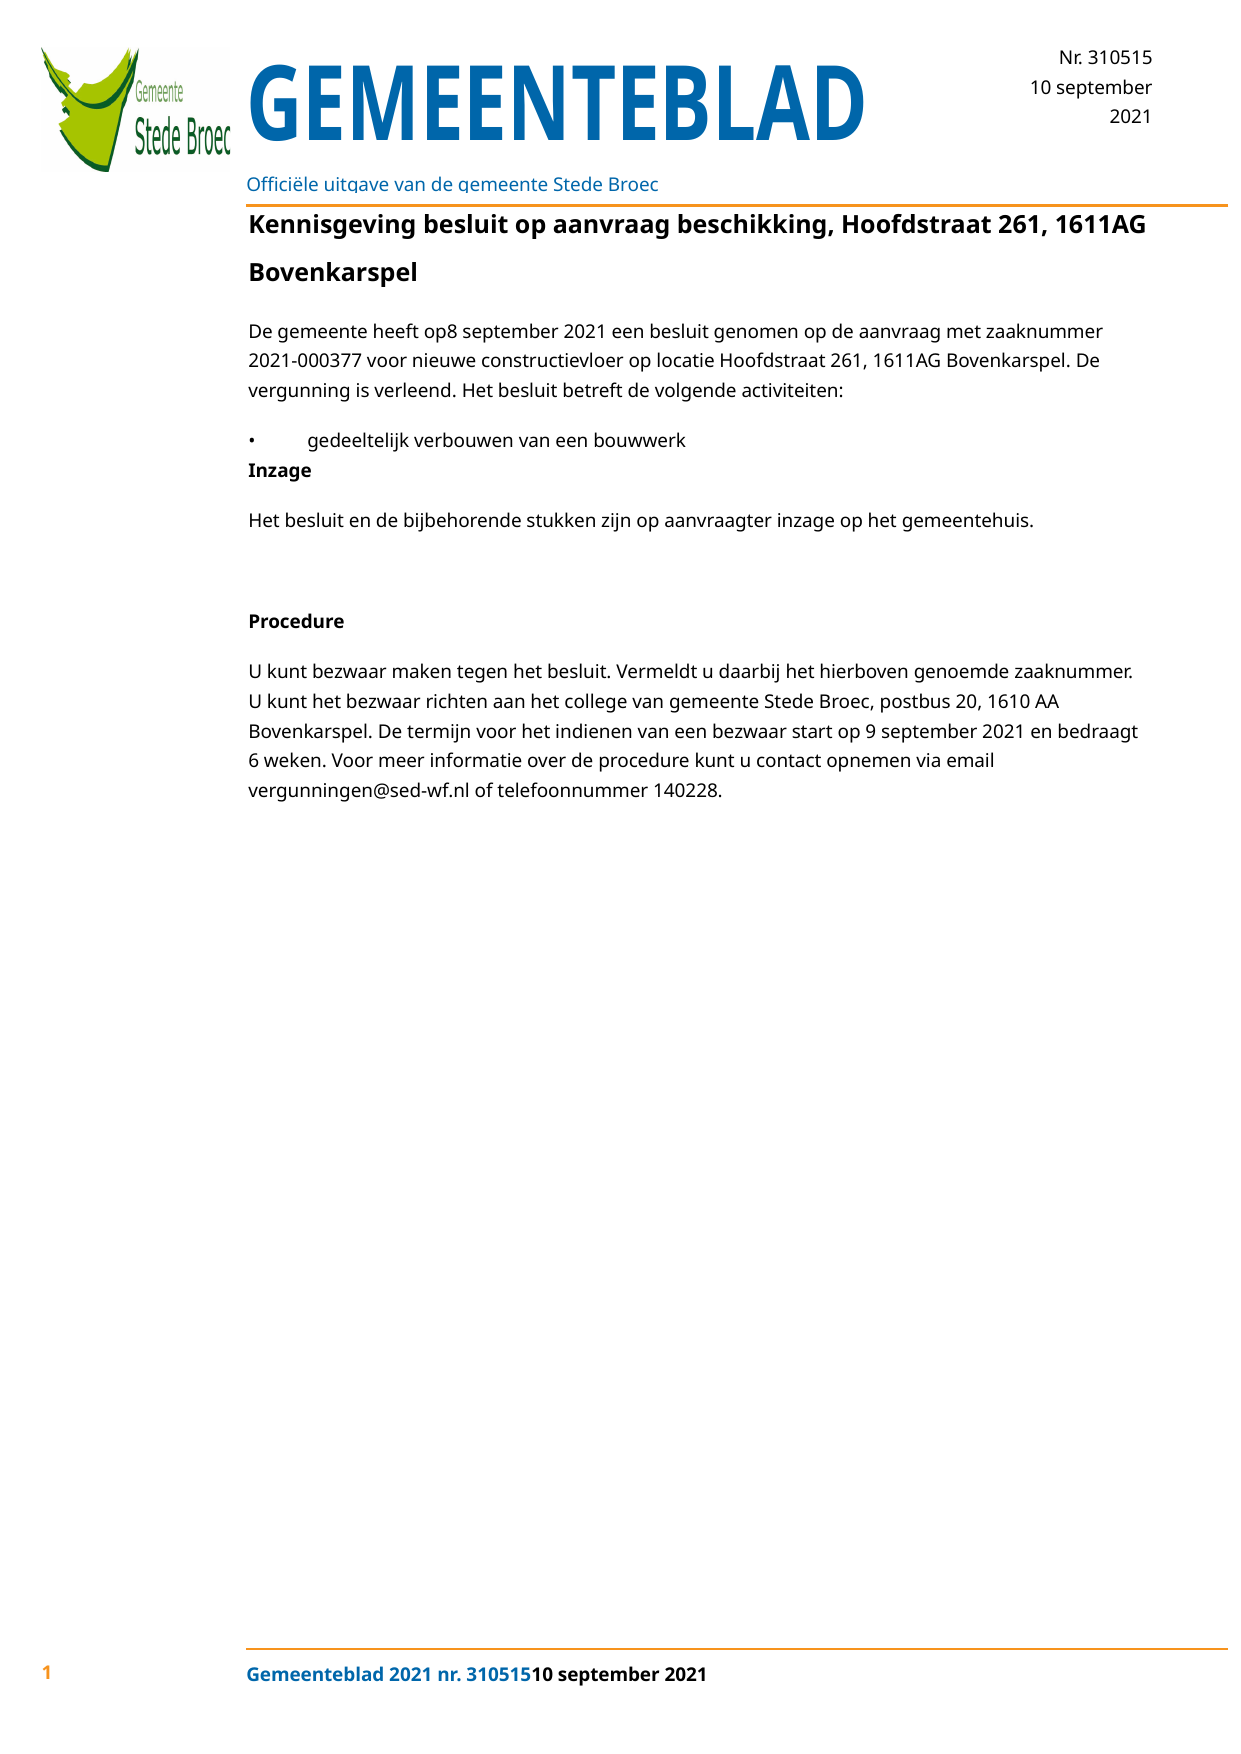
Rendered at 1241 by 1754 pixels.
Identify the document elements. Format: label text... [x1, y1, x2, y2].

text Het besluit en de bijbehorende stukken zijn op aanvraagter inzage op het gemeentehuis. [248, 507, 1152, 533]
picture [41, 47, 231, 172]
text Procedure [248, 608, 1152, 634]
text De gemeente heeft op8 september 2021 een besluit genomen op de aanvraag met zaaknummer 2021-000377 voor nieuwe constructievloer op locatie Hoofdstraat 261, 1611AG Bovenkarspel. De vergunning is verleend. Het besluit betreft de volgende activiteiten: [248, 318, 1152, 403]
list gedeeltelijk verbouwen van een bouwwerk [248, 427, 1152, 453]
text Kennisgeving besluit op aanvraag beschikking, Hoofdstraat 261, 1611AG Bovenkarspel [248, 207, 1152, 288]
text Inzage [248, 457, 1152, 483]
text U kunt bezwaar maken tegen het besluit. Vermeldt u daarbij het hierboven genoemde zaaknummer. U kunt het bezwaar richten aan het college van gemeente Stede Broec, postbus 20, 1610 AA Bovenkarspel. De termijn voor het indienen van een bezwaar start op 9 september 2021 en bedraagt 6 weken. Voor meer informatie over de procedure kunt u contact opnemen via email vergunningen@sed-wf.nl of telefoonnummer 140228. [248, 659, 1152, 803]
